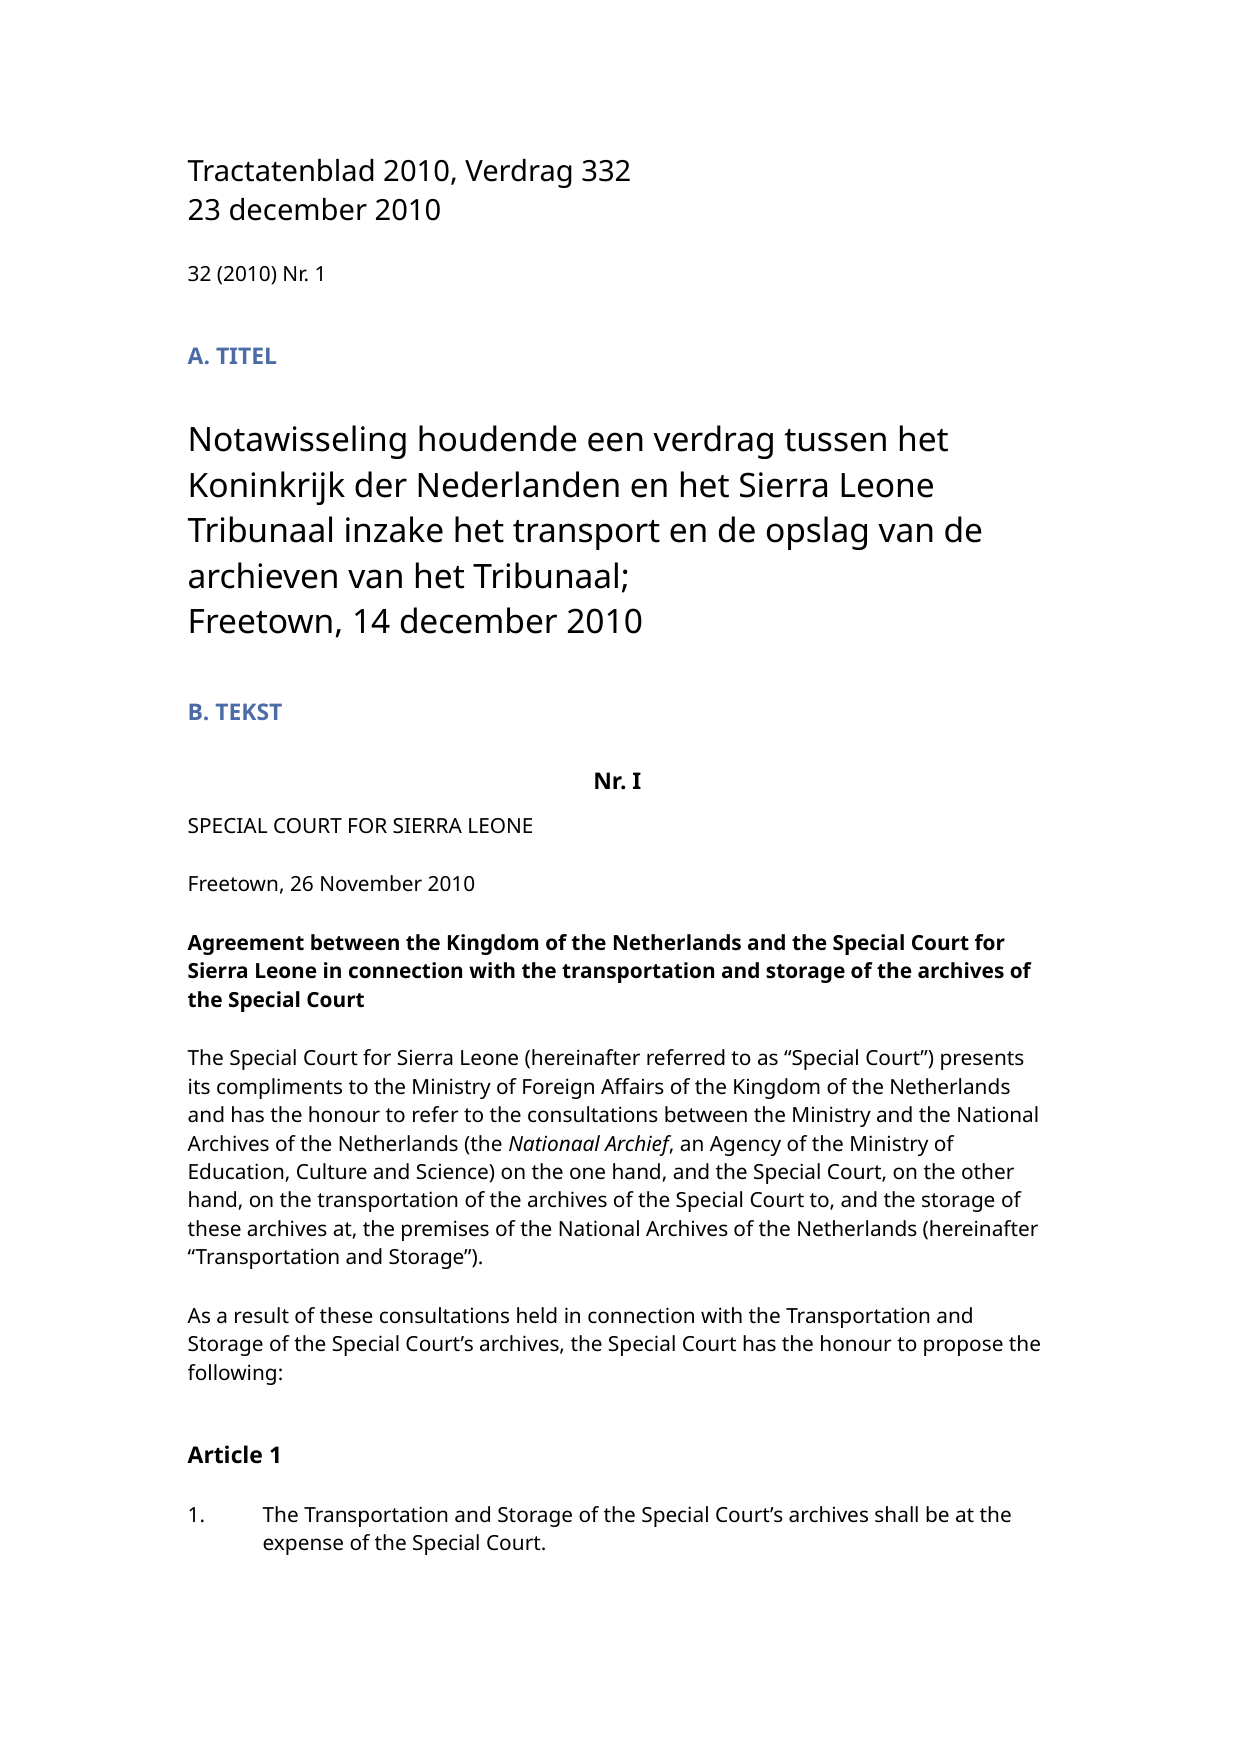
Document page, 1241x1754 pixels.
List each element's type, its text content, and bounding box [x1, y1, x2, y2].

text Freetown, 14 december 2010 [187, 598, 1053, 644]
text Tractatenblad 2010, Verdrag 332 [187, 150, 1053, 190]
text Notawisseling houdende een verdrag tussen het Koninkrijk der Nederlanden en het Sierra Leone Tribunaal inzake het transport en de opslag van de archieven van het Tribunaal; [187, 416, 1053, 598]
text SPECIAL COURT FOR SIERRA LEONE [187, 811, 1053, 839]
text As a result of these consultations held in connection with the Transportation and Storage of the Special Court’s archives, the Special Court has the honour to propose the following: [187, 1301, 1053, 1386]
subtitle B. TEKST [187, 696, 1053, 727]
text 23 december 2010 [187, 190, 1053, 229]
text Agreement between the Kingdom of the Netherlands and the Special Court for Sierra Leone in connection with the transportation and storage of the archives of the Special Court [187, 928, 1053, 1013]
list The Transportation and Storage of the Special Court’s archives shall be at the expense of the Special Court. [187, 1500, 1053, 1557]
text Freetown, 26 November 2010 [187, 869, 1053, 898]
subtitle Article 1 [187, 1439, 1053, 1470]
text 32 (2010) Nr. 1 [187, 259, 1053, 287]
subtitle Nr. I [187, 765, 1053, 796]
text The Special Court for Sierra Leone (hereinafter referred to as “Special Court”) presents its compliments to the Ministry of Foreign Affairs of the Kingdom of the Netherlands and has the honour to refer to the consultations between the Ministry and the National Archives of the Netherlands (the Nationaal Archief, an Agency of the Ministry of Education, Culture and Science) on the one hand, and the Special Court, on the other hand, on the transportation of the archives of the Special Court to, and the storage of these archives at, the premises of the National Archives of the Netherlands (hereinafter “Transportation and Storage”). [187, 1043, 1053, 1271]
subtitle A. TITEL [187, 340, 1053, 371]
